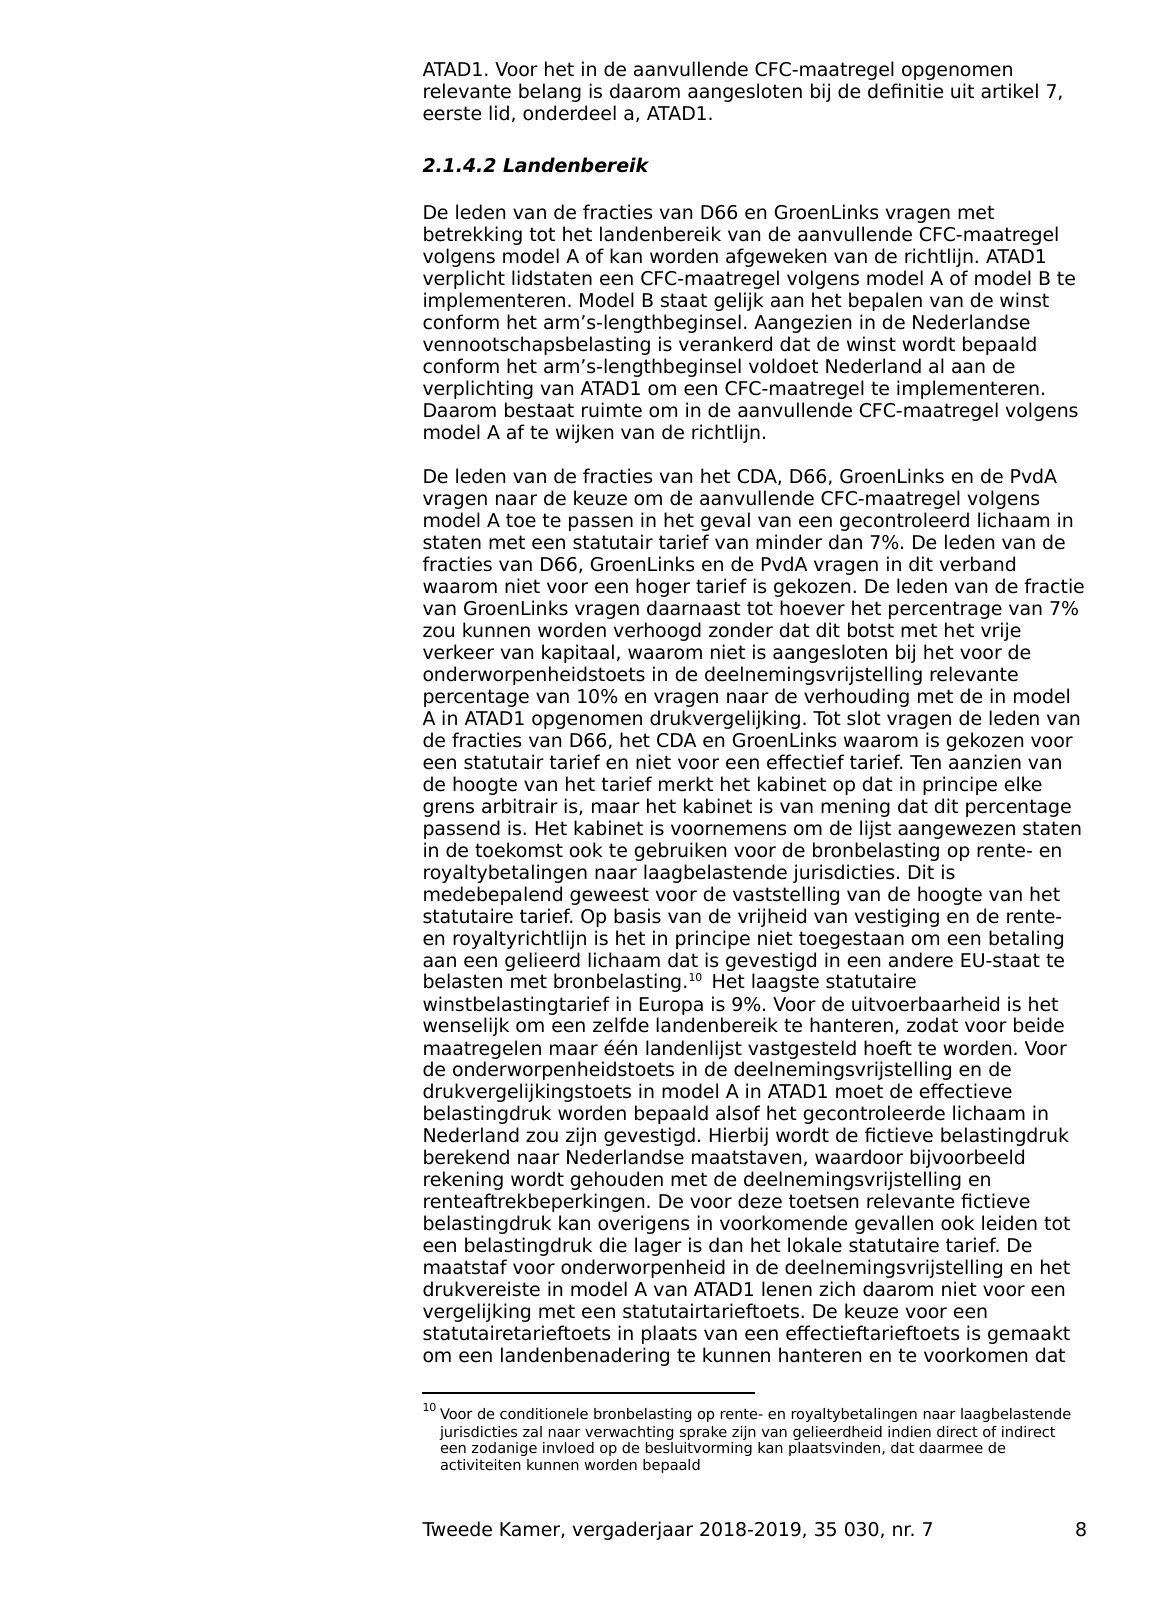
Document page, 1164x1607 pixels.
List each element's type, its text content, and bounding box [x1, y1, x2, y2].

text Voor de conditionele bronbelasting op rente- en royaltybetalingen naar laagbelastende jurisdicties zal naar verwachting sprake zijn van gelieerdheid indien direct of indirect een zodanige invloed op de besluitvorming kan plaatsvinden, dat daarmee de activiteiten kunnen worden bepaald [422, 1402, 1087, 1474]
text De leden van de fracties van het CDA, D66, GroenLinks en de PvdA vragen naar de keuze om de aanvullende CFC-maatregel volgens model A toe te passen in het geval van een gecontroleerd lichaam in staten met een statutair tarief van minder dan 7%. De leden van de fracties van D66, GroenLinks en de PvdA vragen in dit verband waarom niet voor een hoger tarief is gekozen. De leden van de fractie van GroenLinks vragen daarnaast tot hoever het percentrage van 7% zou kunnen worden verhoogd zonder dat dit botst met het vrije verkeer van kapitaal, waarom niet is aangesloten bij het voor de onderworpenheidstoets in de deelnemingsvrijstelling relevante percentage van 10% en vragen naar de verhouding met de in model A in ATAD1 opgenomen drukvergelijking. Tot slot vragen de leden van de fracties van D66, het CDA en GroenLinks waarom is gekozen voor een statutair tarief en niet voor een effectief tarief. Ten aanzien van de hoogte van het tarief merkt het kabinet op dat in principe elke grens arbitrair is, maar het kabinet is van mening dat dit percentage passend is. Het kabinet is voornemens om de lijst aangewezen staten in de toekomst ook te gebruiken voor de bronbelasting op rente- en royaltybetalingen naar laagbelastende jurisdicties. Dit is medebepalend geweest voor de vaststelling van de hoogte van het statutaire tarief. Op basis van de vrijheid van vestiging en de rente- en royaltyrichtlijn is het in principe niet toegestaan om een betaling aan een gelieerd lichaam dat is gevestigd in een andere EU-staat te belasten met bronbelasting. Het laagste statutaire winstbelastingtarief in Europa is 9%. Voor de uitvoerbaarheid is het wenselijk om een zelfde landenbereik te hanteren, zodat voor beide maatregelen maar één landenlijst vastgesteld hoeft te worden. Voor de onderworpenheidstoets in de deelnemingsvrijstelling en de drukvergelijkingstoets in model A in ATAD1 moet de effectieve belastingdruk worden bepaald alsof het gecontroleerde lichaam in Nederland zou zijn gevestigd. Hierbij wordt de fictieve belastingdruk berekend naar Nederlandse maatstaven, waardoor bijvoorbeeld rekening wordt gehouden met de deelnemingsvrijstelling en renteaftrekbeperkingen. De voor deze toetsen relevante fictieve belastingdruk kan overigens in voorkomende gevallen ook leiden tot een belastingdruk die lager is dan het lokale statutaire tarief. De maatstaf voor onderworpenheid in de deelnemingsvrijstelling en het drukvereiste in model A van ATAD1 lenen zich daarom niet voor een vergelijking met een statutairtarieftoets. De keuze voor een statutairetarieftoets in plaats van een effectieftarieftoets is gemaakt om een landenbenadering te kunnen hanteren en te voorkomen dat [422, 466, 1087, 1367]
subtitle 2.1.4.2 Landenbereik [422, 155, 1087, 177]
text De leden van de fracties van D66 en GroenLinks vragen met betrekking tot het landenbereik van de aanvullende CFC-maatregel volgens model A of kan worden afgeweken van de richtlijn. ATAD1 verplicht lidstaten een CFC-maatregel volgens model A of model B te implementeren. Model B staat gelijk aan het bepalen van de winst conform het arm’s-lengthbeginsel. Aangezien in de Nederlandse vennootschapsbelasting is verankerd dat de winst wordt bepaald conform het arm’s-lengthbeginsel voldoet Nederland al aan de verplichting van ATAD1 om een CFC-maatregel te implementeren. Daarom bestaat ruimte om in de aanvullende CFC-maatregel volgens model A af te wijken van de richtlijn. [422, 202, 1087, 444]
text ATAD1. Voor het in de aanvullende CFC-maatregel opgenomen relevante belang is daarom aangesloten bij de definitie uit artikel 7, eerste lid, onderdeel a, ATAD1. [422, 59, 1087, 125]
